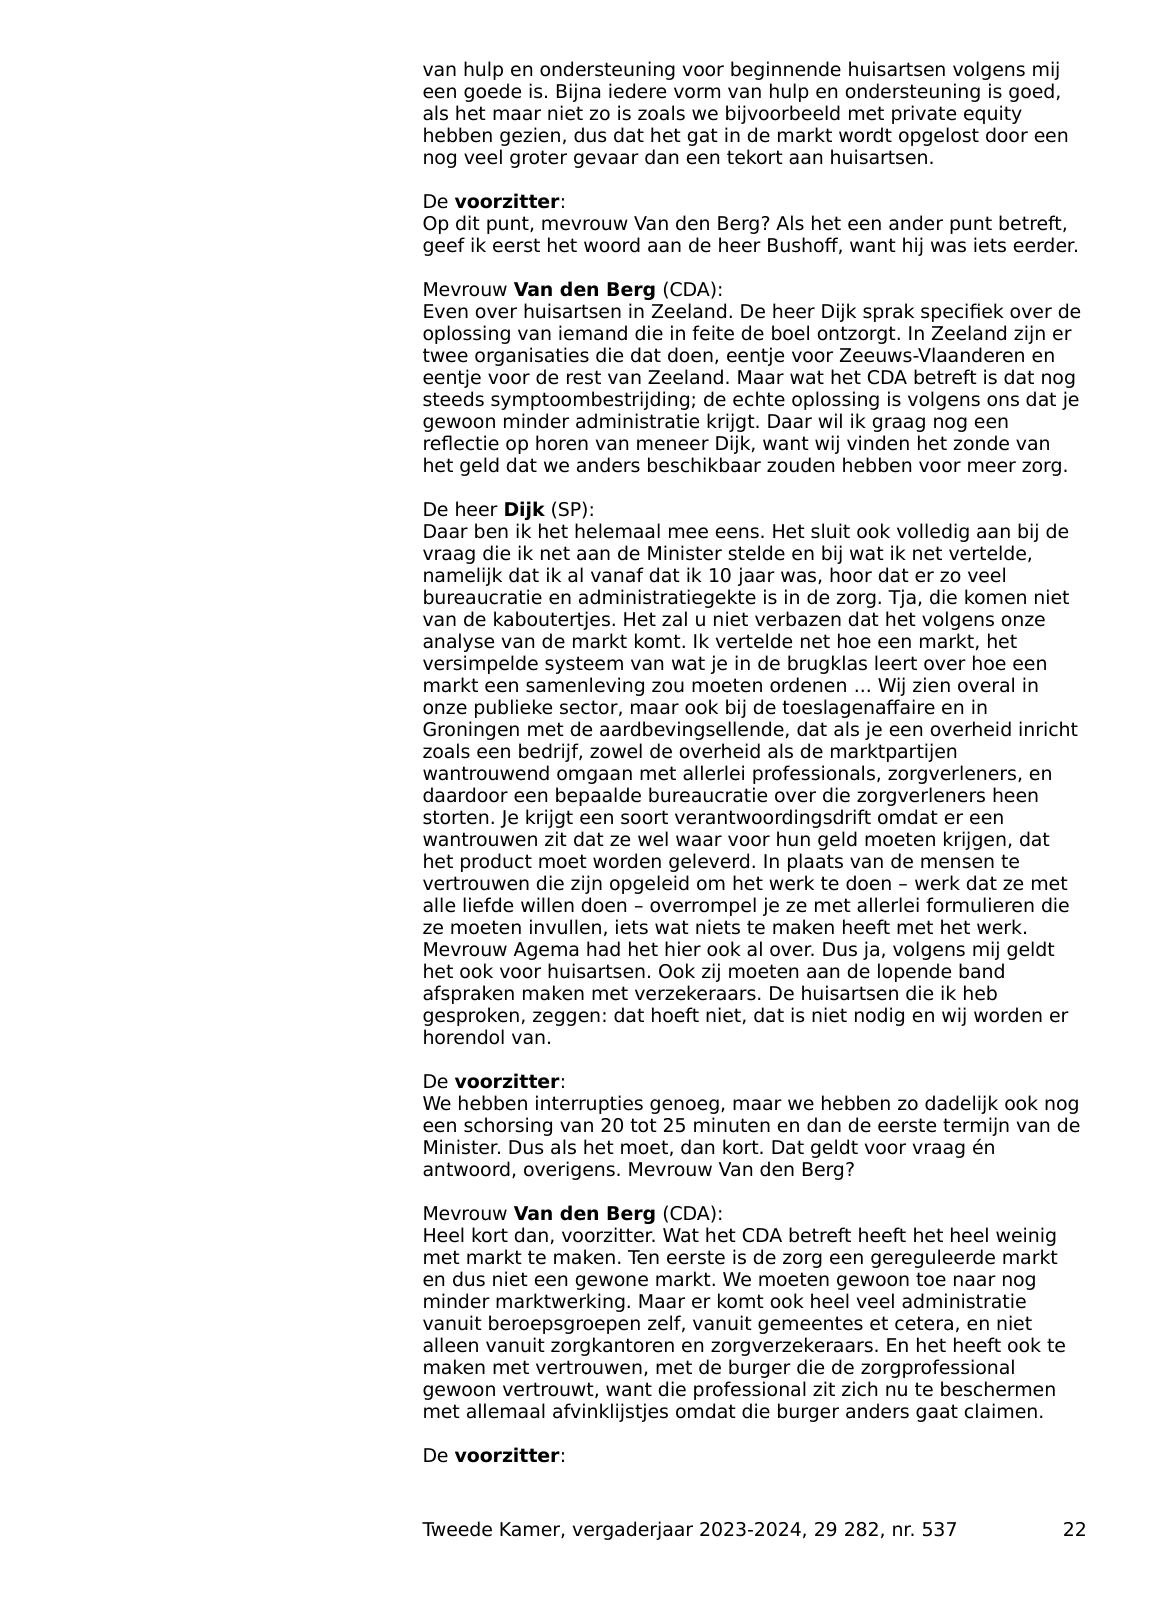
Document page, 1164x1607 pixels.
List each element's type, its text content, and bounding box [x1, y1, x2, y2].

text Daar ben ik het helemaal mee eens. Het sluit ook volledig aan bij de vraag die ik net aan de Minister stelde en bij wat ik net vertelde, namelijk dat ik al vanaf dat ik 10 jaar was, hoor dat er zo veel bureaucratie en administratiegekte is in de zorg. Tja, die komen niet van de kaboutertjes. Het zal u niet verbazen dat het volgens onze analyse van de markt komt. Ik vertelde net hoe een markt, het versimpelde systeem van wat je in de brugklas leert over hoe een markt een samenleving zou moeten ordenen ... Wij zien overal in onze publieke sector, maar ook bij de toeslagenaffaire en in Groningen met de aardbevingsellende, dat als je een overheid inricht zoals een bedrijf, zowel de overheid als de marktpartijen wantrouwend omgaan met allerlei professionals, zorgverleners, en daardoor een bepaalde bureaucratie over die zorgverleners heen storten. Je krijgt een soort verantwoordingsdrift omdat er een wantrouwen zit dat ze wel waar voor hun geld moeten krijgen, dat het product moet worden geleverd. In plaats van de mensen te vertrouwen die zijn opgeleid om het werk te doen – werk dat ze met alle liefde willen doen – overrompel je ze met allerlei formulieren die ze moeten invullen, iets wat niets te maken heeft met het werk. Mevrouw Agema had het hier ook al over. Dus ja, volgens mij geldt het ook voor huisartsen. Ook zij moeten aan de lopende band afspraken maken met verzekeraars. De huisartsen die ik heb gesproken, zeggen: dat hoeft niet, dat is niet nodig en wij worden er horendol van. [422, 521, 1087, 1049]
text We hebben interrupties genoeg, maar we hebben zo dadelijk ook nog een schorsing van 20 tot 25 minuten en dan de eerste termijn van de Minister. Dus als het moet, dan kort. Dat geldt voor vraag én antwoord, overigens. Mevrouw Van den Berg? [422, 1093, 1087, 1181]
text Op dit punt, mevrouw Van den Berg? Als het een ander punt betreft, geef ik eerst het woord aan de heer Bushoff, want hij was iets eerder. [422, 213, 1087, 257]
text De voorzitter: [422, 1445, 1087, 1467]
text De voorzitter: [422, 1071, 1087, 1093]
text De voorzitter: [422, 191, 1087, 213]
text Mevrouw Van den Berg (CDA): [422, 1203, 1087, 1225]
text van hulp en ondersteuning voor beginnende huisartsen volgens mij een goede is. Bijna iedere vorm van hulp en ondersteuning is goed, als het maar niet zo is zoals we bijvoorbeeld met private equity hebben gezien, dus dat het gat in de markt wordt opgelost door een nog veel groter gevaar dan een tekort aan huisartsen. [422, 59, 1087, 169]
text Even over huisartsen in Zeeland. De heer Dijk sprak specifiek over de oplossing van iemand die in feite de boel ontzorgt. In Zeeland zijn er twee organisaties die dat doen, eentje voor Zeeuws-Vlaanderen en eentje voor de rest van Zeeland. Maar wat het CDA betreft is dat nog steeds symptoombestrijding; de echte oplossing is volgens ons dat je gewoon minder administratie krijgt. Daar wil ik graag nog een reflectie op horen van meneer Dijk, want wij vinden het zonde van het geld dat we anders beschikbaar zouden hebben voor meer zorg. [422, 301, 1087, 477]
text Heel kort dan, voorzitter. Wat het CDA betreft heeft het heel weinig met markt te maken. Ten eerste is de zorg een gereguleerde markt en dus niet een gewone markt. We moeten gewoon toe naar nog minder marktwerking. Maar er komt ook heel veel administratie vanuit beroepsgroepen zelf, vanuit gemeentes et cetera, en niet alleen vanuit zorgkantoren en zorgverzekeraars. En het heeft ook te maken met vertrouwen, met de burger die de zorgprofessional gewoon vertrouwt, want die professional zit zich nu te beschermen met allemaal afvinklijstjes omdat die burger anders gaat claimen. [422, 1225, 1087, 1423]
text Mevrouw Van den Berg (CDA): [422, 279, 1087, 301]
text De heer Dijk (SP): [422, 499, 1087, 521]
